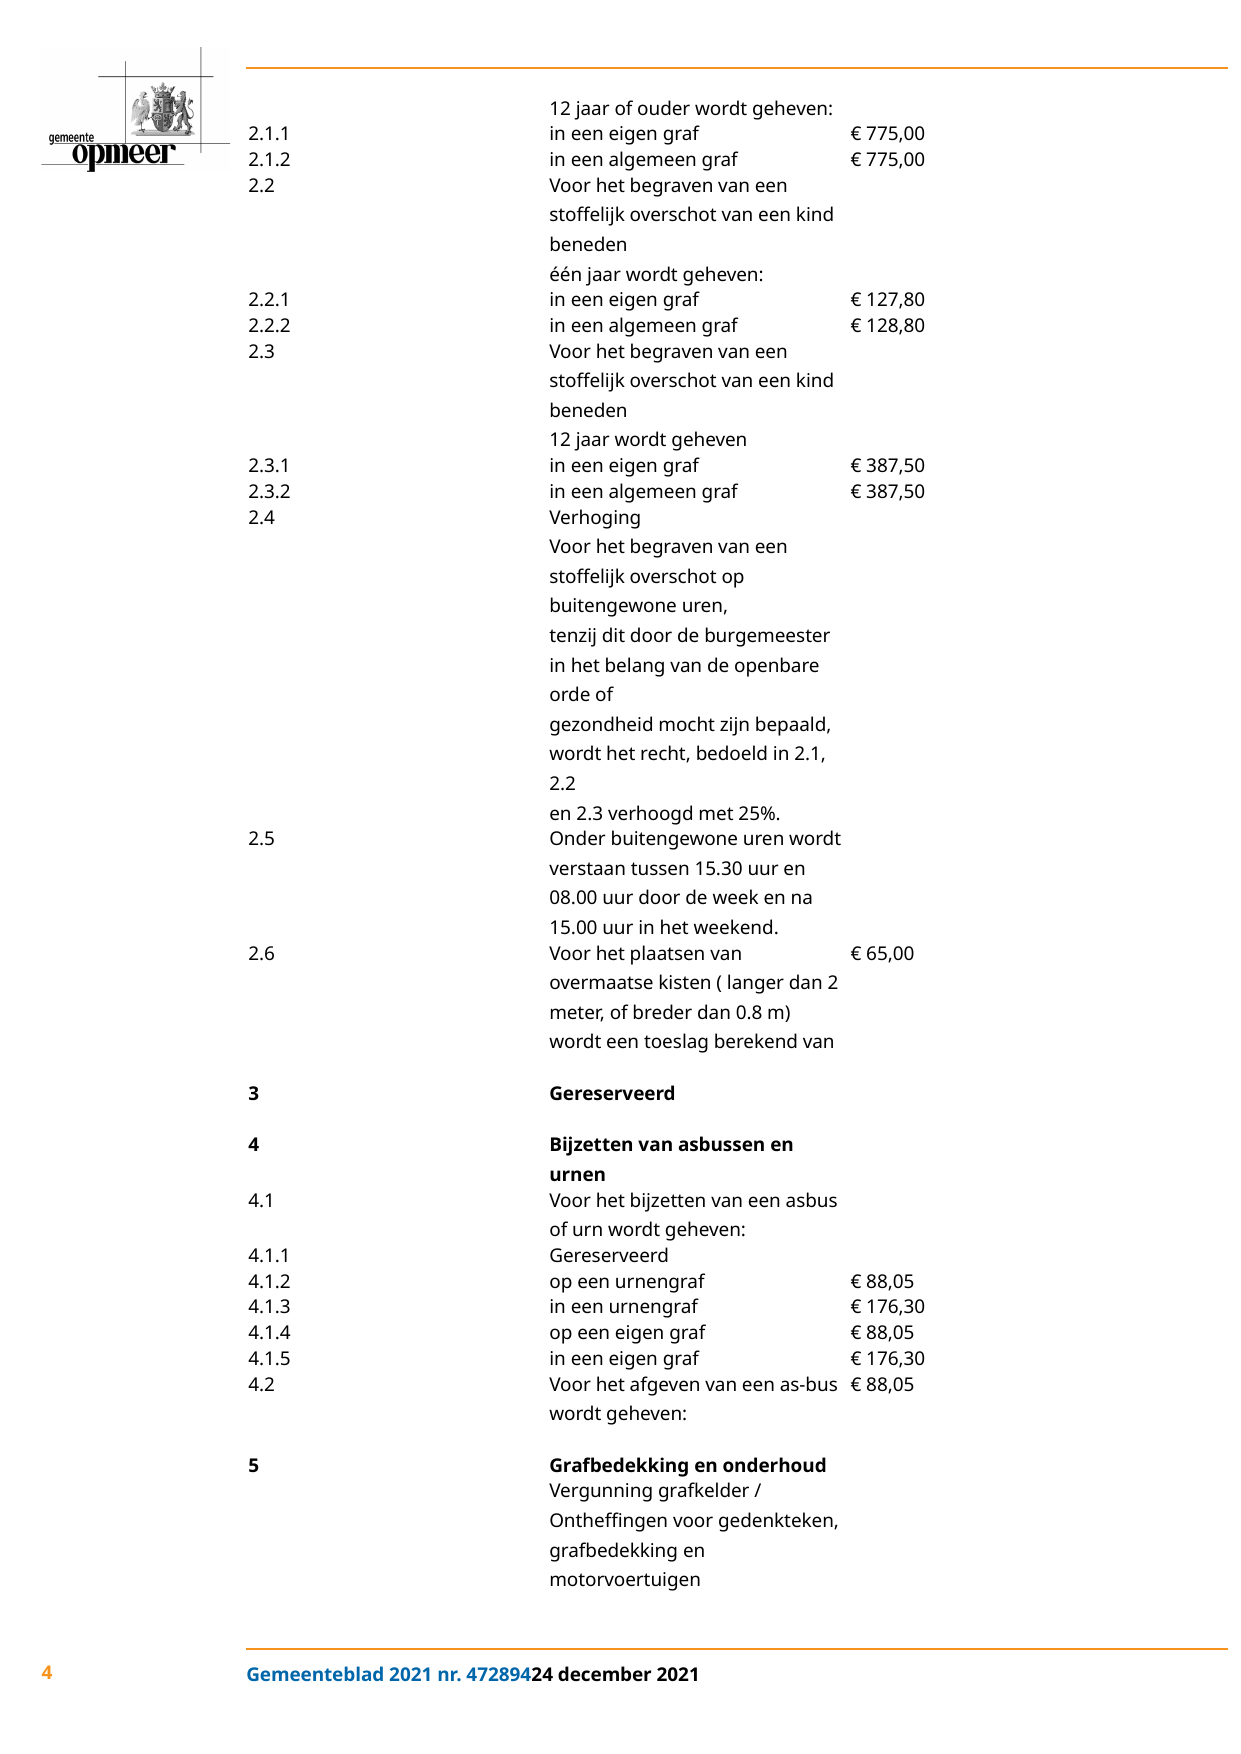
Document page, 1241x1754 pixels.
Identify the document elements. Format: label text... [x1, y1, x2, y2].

table_cell in een algemeen graf [549, 146, 850, 172]
table_cell [549, 1106, 850, 1132]
table_cell in een algemeen graf [549, 478, 850, 504]
table_cell 4.1.4 [248, 1319, 549, 1345]
table_cell in een urnengraf [549, 1294, 850, 1319]
table_cell 2.6 [248, 940, 549, 1054]
table_cell [850, 1187, 1152, 1242]
table_cell 3 [248, 1080, 549, 1106]
table_cell [850, 95, 1152, 121]
table_cell € 88,05 [850, 1319, 1152, 1345]
table_cell [850, 1452, 1152, 1478]
table_cell 2.1.1 [248, 121, 549, 146]
table_cell [850, 1080, 1152, 1106]
table_cell 4.1.3 [248, 1294, 549, 1319]
table_cell 2.2.2 [248, 312, 549, 338]
table_cell [248, 95, 549, 121]
table_cell [850, 1054, 1152, 1080]
table_cell in een eigen graf [549, 121, 850, 146]
table_cell [850, 172, 1152, 286]
table_cell € 176,30 [850, 1345, 1152, 1371]
table_cell [850, 1478, 1152, 1592]
table_cell Voor het begraven van een stoffelijk overschot van een kind beneden 12 jaar wordt geheven [549, 338, 850, 452]
table_cell [850, 1426, 1152, 1452]
table_cell 4.1.5 [248, 1345, 549, 1371]
table_cell Vergunning grafkelder / Ontheffingen voor gedenkteken, grafbedekking en motorvoertuigen [549, 1478, 850, 1592]
table_cell [850, 1106, 1152, 1132]
table_cell [248, 1106, 549, 1132]
table_cell op een eigen graf [549, 1319, 850, 1345]
table_cell in een eigen graf [549, 453, 850, 478]
table_cell op een urnengraf [549, 1268, 850, 1294]
table_cell [549, 1426, 850, 1452]
table_cell € 88,05 [850, 1371, 1152, 1426]
table_cell [248, 1478, 549, 1592]
table_cell [850, 1242, 1152, 1268]
table_cell 4.1.1 [248, 1242, 549, 1268]
table_cell Verhoging Voor het begraven van een stoffelijk overschot op buitengewone uren, tenzij dit door de burgemeester in het belang van de openbare orde of gezondheid mocht zijn bepaald, wordt het recht, bedoeld in 2.1, 2.2 en 2.3 verhoogd met 25%. [549, 504, 850, 825]
table_cell € 775,00 [850, 146, 1152, 172]
table_cell [850, 825, 1152, 940]
table_cell [850, 1132, 1152, 1187]
table_cell € 176,30 [850, 1294, 1152, 1319]
table_cell € 775,00 [850, 121, 1152, 146]
table_cell € 127,80 [850, 286, 1152, 312]
table_cell Voor het begraven van een stoffelijk overschot van een kind beneden één jaar wordt geheven: [549, 172, 850, 286]
table_cell Voor het plaatsen van overmaatse kisten ( langer dan 2 meter, of breder dan 0.8 m) wordt een toeslag berekend van [549, 940, 850, 1054]
table_cell 5 [248, 1452, 549, 1478]
table_cell 4.1.2 [248, 1268, 549, 1294]
table_cell 2.3.2 [248, 478, 549, 504]
table_cell 4 [248, 1132, 549, 1187]
table_cell Voor het bijzetten van een asbus of urn wordt geheven: [549, 1187, 850, 1242]
table_cell Gereserveerd [549, 1080, 850, 1106]
table_cell € 65,00 [850, 940, 1152, 1054]
table_cell 4.2 [248, 1371, 549, 1426]
table_cell 2.1.2 [248, 146, 549, 172]
table_cell in een eigen graf [549, 286, 850, 312]
table_cell Gereserveerd [549, 1242, 850, 1268]
table_cell € 128,80 [850, 312, 1152, 338]
table_cell 4.1 [248, 1187, 549, 1242]
table_cell in een eigen graf [549, 1345, 850, 1371]
table_cell € 387,50 [850, 453, 1152, 478]
table_cell 2.2.1 [248, 286, 549, 312]
table_cell Bijzetten van asbussen en urnen [549, 1132, 850, 1187]
table_cell Voor het afgeven van een as-bus wordt geheven: [549, 1371, 850, 1426]
table_cell [248, 1426, 549, 1452]
table_cell Onder buitengewone uren wordt verstaan tussen 15.30 uur en 08.00 uur door de week en na 15.00 uur in het weekend. [549, 825, 850, 940]
table_cell [549, 1054, 850, 1080]
picture [41, 47, 231, 172]
table_cell [248, 1054, 549, 1080]
table_cell 2.2 [248, 172, 549, 286]
table_cell € 387,50 [850, 478, 1152, 504]
table_cell 2.3.1 [248, 453, 549, 478]
table_cell Grafbedekking en onderhoud [549, 1452, 850, 1478]
table_cell 2.4 [248, 504, 549, 825]
table_cell [850, 338, 1152, 452]
table_cell 2.3 [248, 338, 549, 452]
table_cell in een algemeen graf [549, 312, 850, 338]
table_cell 2.5 [248, 825, 549, 940]
table_cell [850, 504, 1152, 825]
table_cell 12 jaar of ouder wordt geheven: [549, 95, 850, 121]
table_cell € 88,05 [850, 1268, 1152, 1294]
